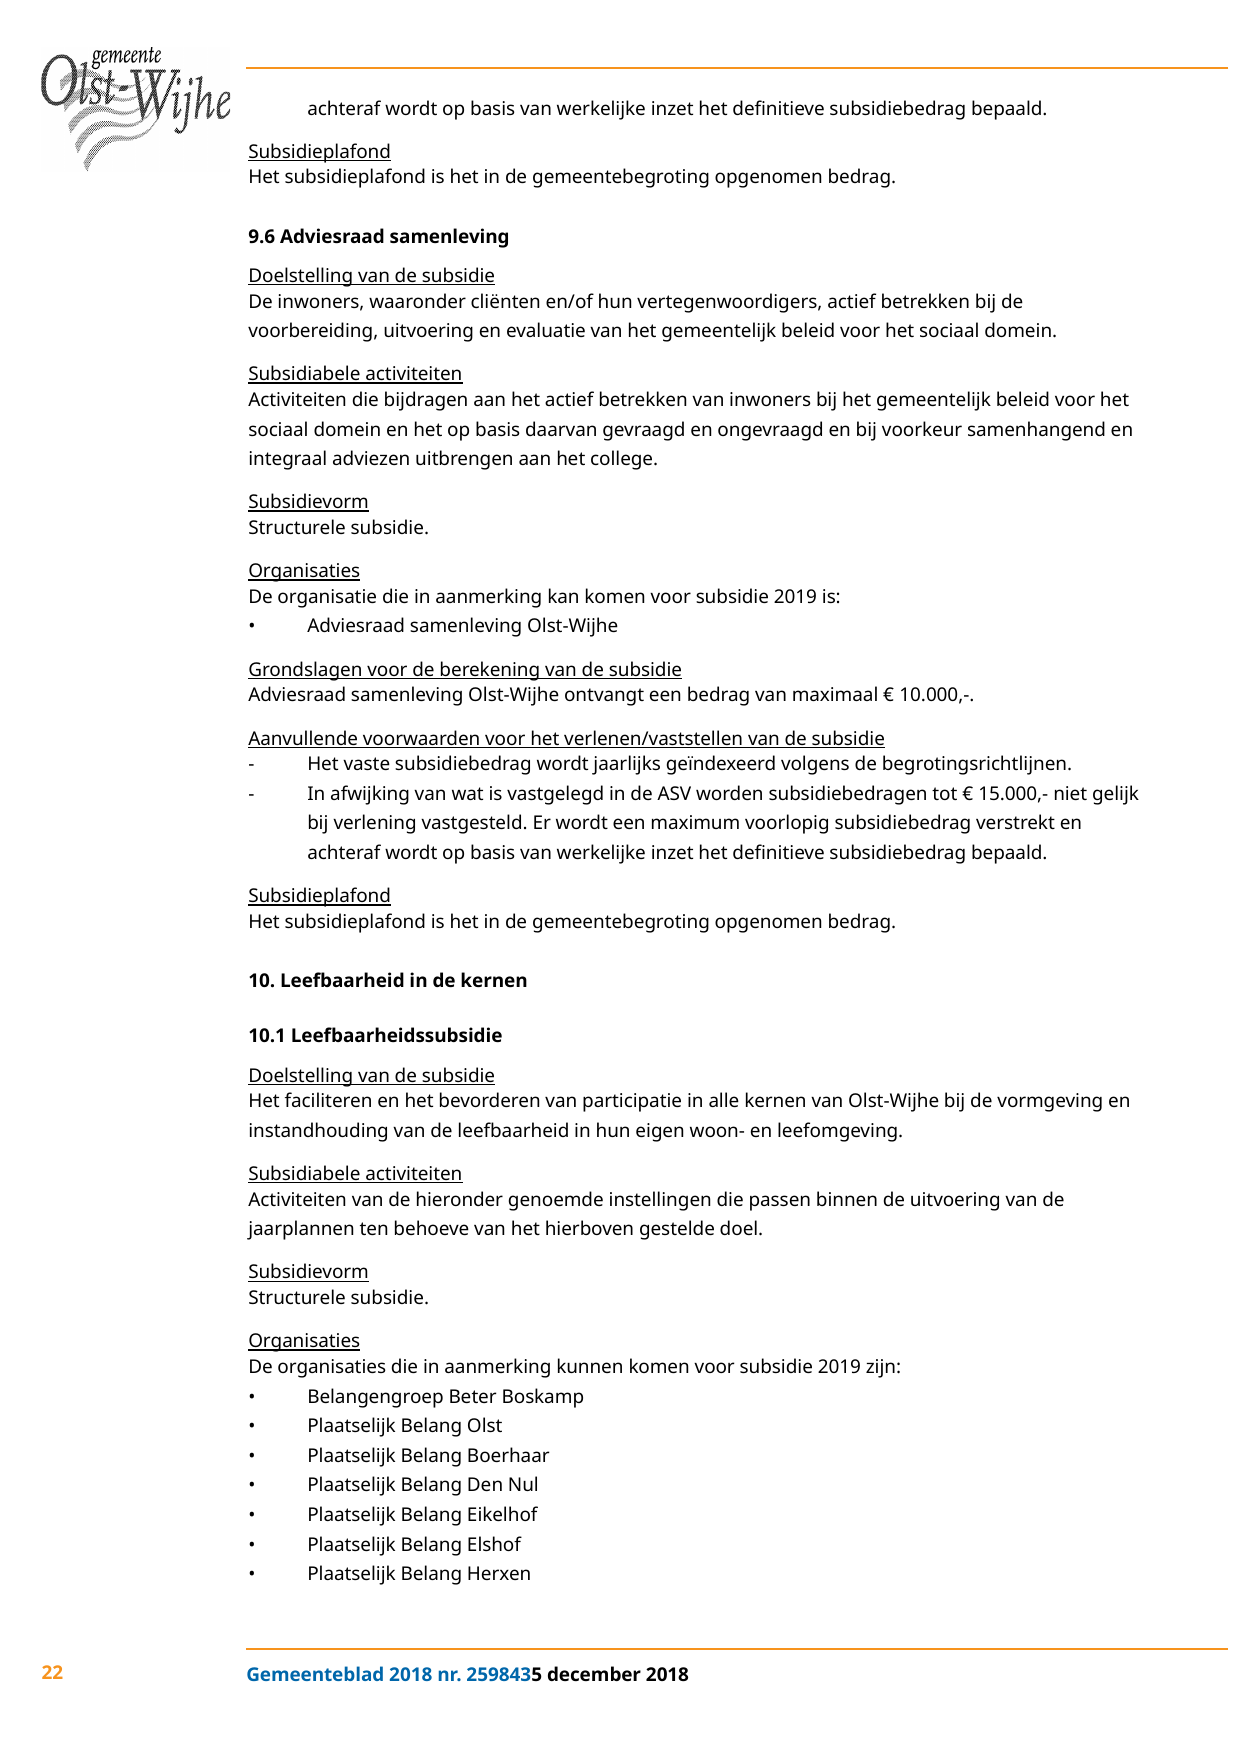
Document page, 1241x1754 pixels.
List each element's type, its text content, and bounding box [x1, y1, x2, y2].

text Subsidieplafond [248, 882, 1152, 908]
text Het faciliteren en het bevorderen van participatie in alle kernen van Olst-Wijhe bij de vormgeving en instandhouding van de leefbaarheid in hun eigen woon- en leefomgeving. [248, 1087, 1152, 1143]
text Organisaties [248, 1327, 1152, 1353]
text De inwoners, waaronder cliënten en/of hun vertegenwoordigers, actief betrekken bij de voorbereiding, uitvoering en evaluatie van het gemeentelijk beleid voor het sociaal domein. [248, 288, 1152, 343]
list achteraf wordt op basis van werkelijke inzet het definitieve subsidiebedrag bepaald. [248, 95, 1152, 121]
picture [41, 47, 231, 172]
text Structurele subsidie. [248, 1284, 1152, 1310]
text Organisaties [248, 557, 1152, 583]
text 10. Leefbaarheid in de kernen [248, 967, 1152, 993]
text Aanvullende voorwaarden voor het verlenen/vaststellen van de subsidie [248, 725, 1152, 750]
text Subsidievorm [248, 488, 1152, 514]
list Plaatselijk Belang Olst [248, 1412, 1152, 1438]
text Doelstelling van de subsidie [248, 262, 1152, 288]
text De organisaties die in aanmerking kunnen komen voor subsidie 2019 zijn: [248, 1353, 1152, 1379]
text Adviesraad samenleving Olst-Wijhe ontvangt een bedrag van maximaal € 10.000,-. [248, 682, 1152, 707]
list Belangengroep Beter Boskamp [248, 1383, 1152, 1408]
text Subsidiabele activiteiten [248, 361, 1152, 386]
list Plaatselijk Belang Elshof [248, 1531, 1152, 1556]
text Activiteiten die bijdragen aan het actief betrekken van inwoners bij het gemeentelijk beleid voor het sociaal domein en het op basis daarvan gevraagd en ongevraagd en bij voorkeur samenhangend en integraal adviezen uitbrengen aan het college. [248, 386, 1152, 471]
text Het subsidieplafond is het in de gemeentebegroting opgenomen bedrag. [248, 908, 1152, 934]
text Grondslagen voor de berekening van de subsidie [248, 656, 1152, 682]
text 10.1 Leefbaarheidssubsidie [248, 1022, 1152, 1048]
text Subsidieplafond [248, 138, 1152, 164]
text Subsidiabele activiteiten [248, 1160, 1152, 1186]
list Plaatselijk Belang Herxen [248, 1560, 1152, 1586]
list Plaatselijk Belang Eikelhof [248, 1501, 1152, 1527]
text Subsidievorm [248, 1259, 1152, 1284]
text De organisatie die in aanmerking kan komen voor subsidie 2019 is: [248, 583, 1152, 609]
list Plaatselijk Belang Boerhaar [248, 1442, 1152, 1468]
list Plaatselijk Belang Den Nul [248, 1472, 1152, 1497]
text Het subsidieplafond is het in de gemeentebegroting opgenomen bedrag. [248, 164, 1152, 189]
text Activiteiten van de hieronder genoemde instellingen die passen binnen de uitvoering van de jaarplannen ten behoeve van het hierboven gestelde doel. [248, 1186, 1152, 1241]
list Het vaste subsidiebedrag wordt jaarlijks geïndexeerd volgens de begrotingsrichtlijnen. [248, 750, 1152, 776]
text Structurele subsidie. [248, 514, 1152, 540]
text Doelstelling van de subsidie [248, 1062, 1152, 1087]
text 9.6 Adviesraad samenleving [248, 223, 1152, 248]
list Adviesraad samenleving Olst-Wijhe [248, 613, 1152, 638]
list In afwijking van wat is vastgelegd in de ASV worden subsidiebedragen tot € 15.000,- niet gelijk bij verlening vastgesteld. Er wordt een maximum voorlopig subsidiebedrag verstrekt en achteraf wordt op basis van werkelijke inzet het definitieve subsidiebedrag bepaald. [248, 780, 1152, 865]
